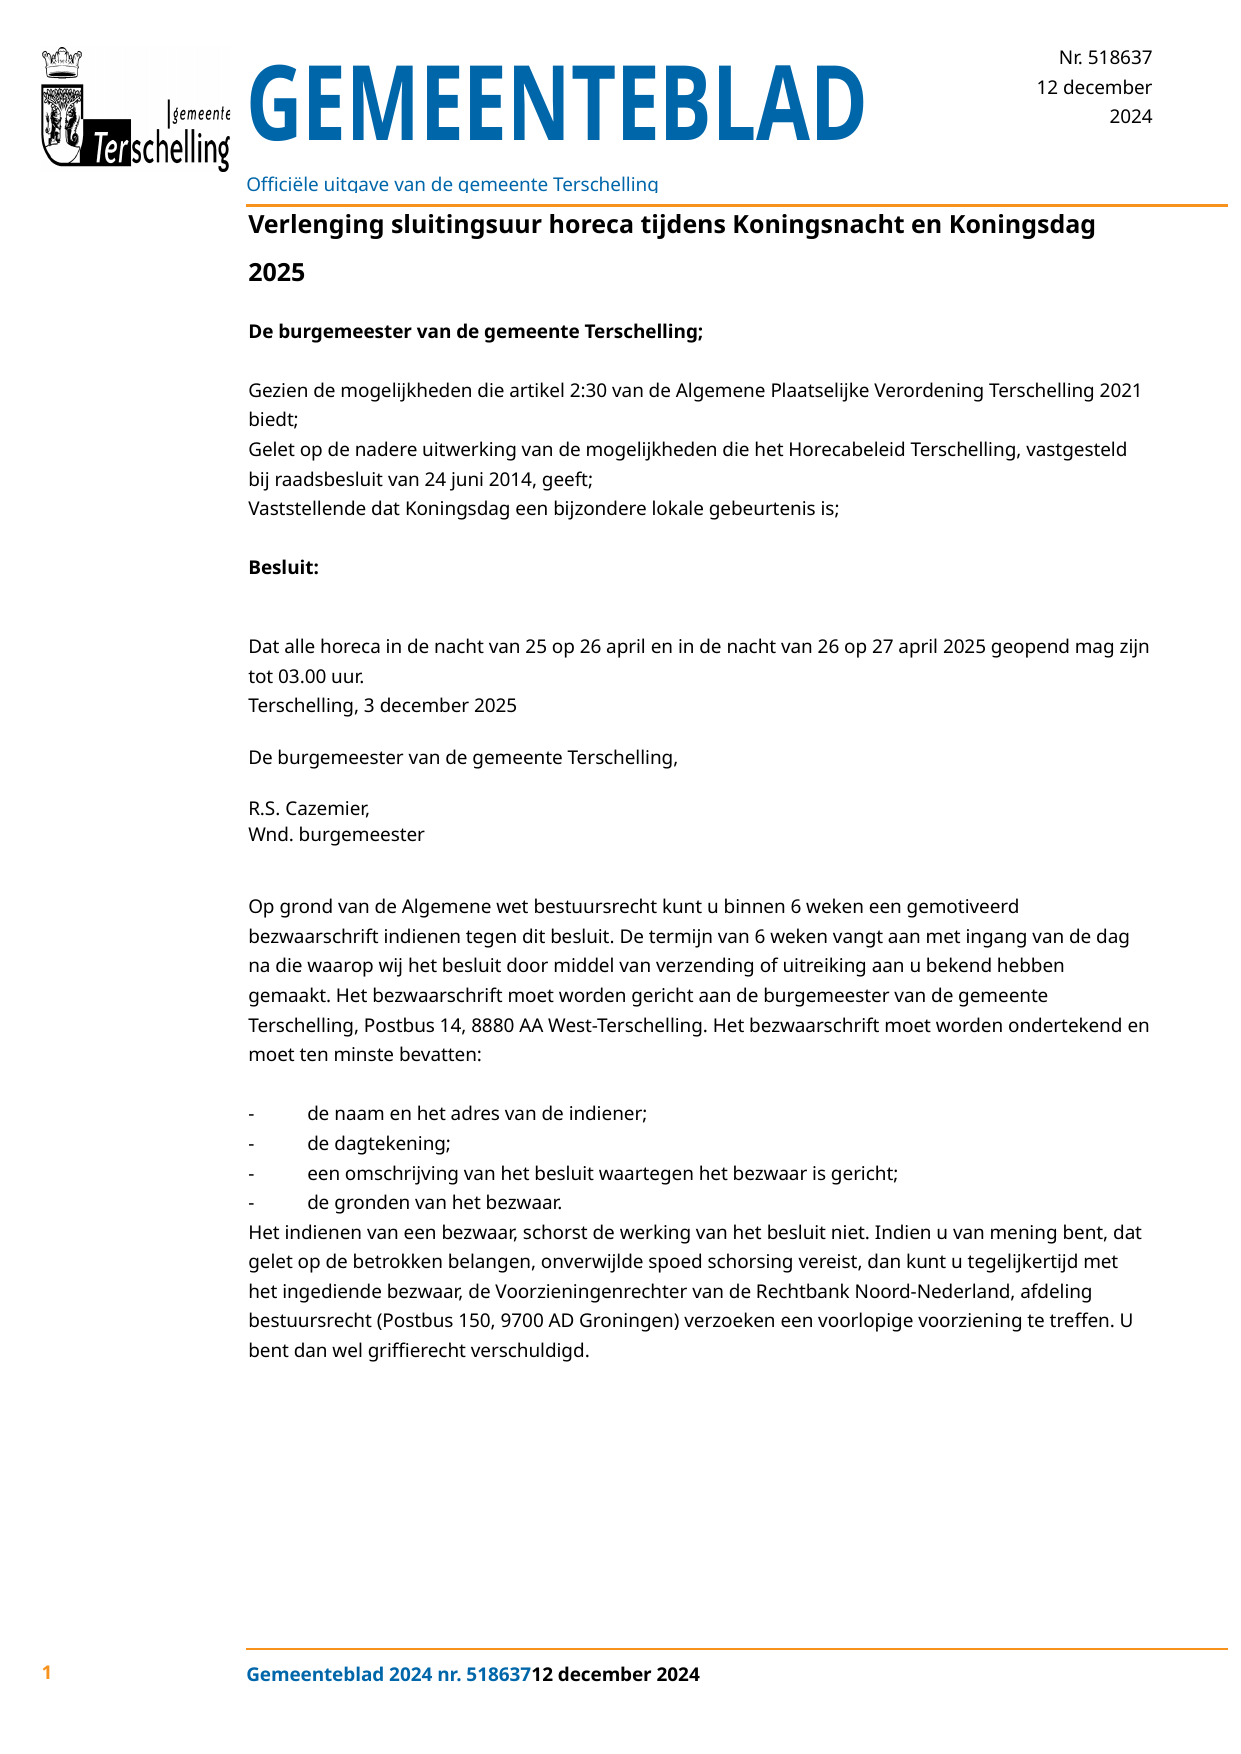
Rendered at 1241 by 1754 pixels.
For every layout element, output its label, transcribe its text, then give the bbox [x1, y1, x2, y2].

text De burgemeester van de gemeente Terschelling; [248, 318, 1152, 344]
list de gronden van het bezwaar. [248, 1189, 1152, 1215]
text De burgemeester van de gemeente Terschelling, [248, 744, 1152, 770]
text Gelet op de nadere uitwerking van de mogelijkheden die het Horecabeleid Terschelling, vastgesteld bij raadsbesluit van 24 juni 2014, geeft; [248, 436, 1152, 492]
text Dat alle horeca in de nacht van 25 op 26 april en in de nacht van 26 op 27 april 2025 geopend mag zijn tot 03.00 uur. [248, 633, 1152, 689]
text Op grond van de Algemene wet bestuursrecht kunt u binnen 6 weken een gemotiveerd bezwaarschrift indienen tegen dit besluit. De termijn van 6 weken vangt aan met ingang van de dag na die waarop wij het besluit door middel van verzending of uitreiking aan u bekend hebben gemaakt. Het bezwaarschrift moet worden gericht aan de burgemeester van de gemeente Terschelling, Postbus 14, 8880 AA West-Terschelling. Het bezwaarschrift moet worden ondertekend en moet ten minste bevatten: [248, 893, 1152, 1067]
text Besluit: [248, 554, 1152, 580]
text Gezien de mogelijkheden die artikel 2:30 van de Algemene Plaatselijke Verordening Terschelling 2021 biedt; [248, 377, 1152, 432]
list de naam en het adres van de indiener; [248, 1101, 1152, 1126]
text R.S. Cazemier, [248, 796, 1152, 821]
text Wnd. burgemeester [248, 821, 1152, 847]
list de dagtekening; [248, 1130, 1152, 1156]
text Vaststellende dat Koningsdag een bijzondere lokale gebeurtenis is; [248, 495, 1152, 521]
text Verlenging sluitingsuur horeca tijdens Koningsnacht en Koningsdag 2025 [248, 207, 1152, 288]
text Terschelling, 3 december 2025 [248, 693, 1152, 718]
text Het indienen van een bezwaar, schorst de werking van het besluit niet. Indien u van mening bent, dat gelet op de betrokken belangen, onverwijlde spoed schorsing vereist, dan kunt u tegelijkertijd met het ingediende bezwaar, de Voorzieningenrechter van de Rechtbank Noord-Nederland, afdeling bestuursrecht (Postbus 150, 9700 AD Groningen) verzoeken een voorlopige voorziening te treffen. U bent dan wel griffierecht verschuldigd. [248, 1219, 1152, 1363]
picture [41, 47, 231, 172]
list een omschrijving van het besluit waartegen het bezwaar is gericht; [248, 1160, 1152, 1186]
